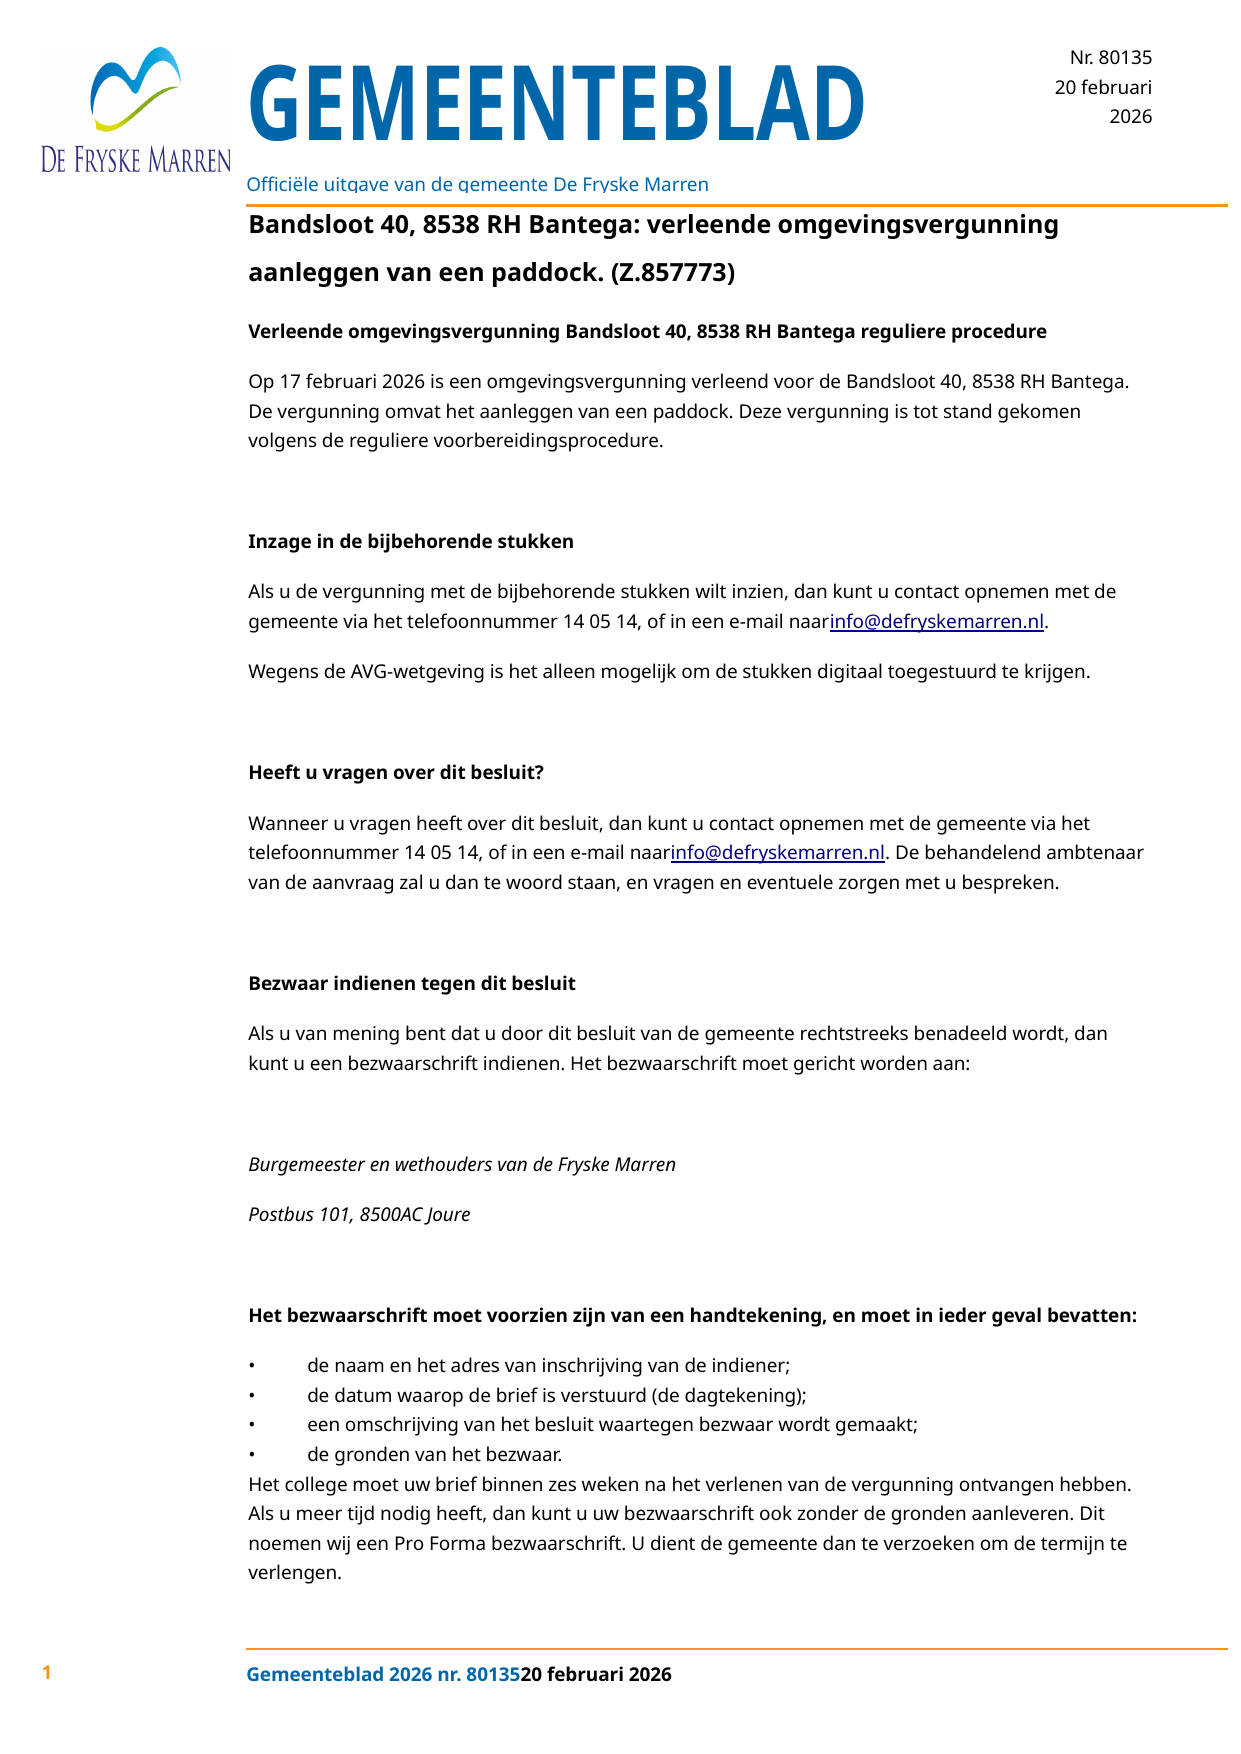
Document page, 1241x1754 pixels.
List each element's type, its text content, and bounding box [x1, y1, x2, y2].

list de datum waarop de brief is verstuurd (de dagtekening); [248, 1382, 1152, 1408]
text Postbus 101, 8500AC Joure [248, 1201, 1152, 1227]
text Wegens de AVG-wetgeving is het alleen mogelijk om de stukken digitaal toegestuurd te krijgen. [248, 659, 1152, 684]
list de gronden van het bezwaar. [248, 1441, 1152, 1467]
text Op 17 februari 2026 is een omgevingsvergunning verleend voor de Bandsloot 40, 8538 RH Bantega. De vergunning omvat het aanleggen van een paddock. Deze vergunning is tot stand gekomen volgens de reguliere voorbereidingsprocedure. [248, 368, 1152, 453]
text Als u van mening bent dat u door dit besluit van de gemeente rechtstreeks benadeeld wordt, dan kunt u een bezwaarschrift indienen. Het bezwaarschrift moet gericht worden aan: [248, 1020, 1152, 1076]
list een omschrijving van het besluit waartegen bezwaar wordt gemaakt; [248, 1412, 1152, 1437]
text Heeft u vragen over dit besluit? [248, 759, 1152, 785]
text Inzage in de bijbehorende stukken [248, 528, 1152, 554]
text Het college moet uw brief binnen zes weken na het verlenen van de vergunning ontvangen hebben. Als u meer tijd nodig heeft, dan kunt u uw bezwaarschrift ook zonder de gronden aanleveren. Dit noemen wij een Pro Forma bezwaarschrift. U dient de gemeente dan te verzoeken om de termijn te verlengen. [248, 1471, 1152, 1585]
text Burgemeester en wethouders van de Fryske Marren [248, 1151, 1152, 1177]
text Bandsloot 40, 8538 RH Bantega: verleende omgevingsvergunning aanleggen van een paddock. (Z.857773) [248, 207, 1152, 288]
text Als u de vergunning met de bijbehorende stukken wilt inzien, dan kunt u contact opnemen met de gemeente via het telefoonnummer 14 05 14, of in een e-mail naarinfo@defryskemarren.nl. [248, 579, 1152, 634]
text Bezwaar indienen tegen dit besluit [248, 970, 1152, 996]
picture [41, 47, 231, 172]
text Verleende omgevingsvergunning Bandsloot 40, 8538 RH Bantega reguliere procedure [248, 318, 1152, 344]
list de naam en het adres van inschrijving van de indiener; [248, 1352, 1152, 1378]
text Wanneer u vragen heeft over dit besluit, dan kunt u contact opnemen met de gemeente via het telefoonnummer 14 05 14, of in een e-mail naarinfo@defryskemarren.nl. De behandelend ambtenaar van de aanvraag zal u dan te woord staan, en vragen en eventuele zorgen met u bespreken. [248, 810, 1152, 895]
text Het bezwaarschrift moet voorzien zijn van een handtekening, en moet in ieder geval bevatten: [248, 1302, 1152, 1328]
